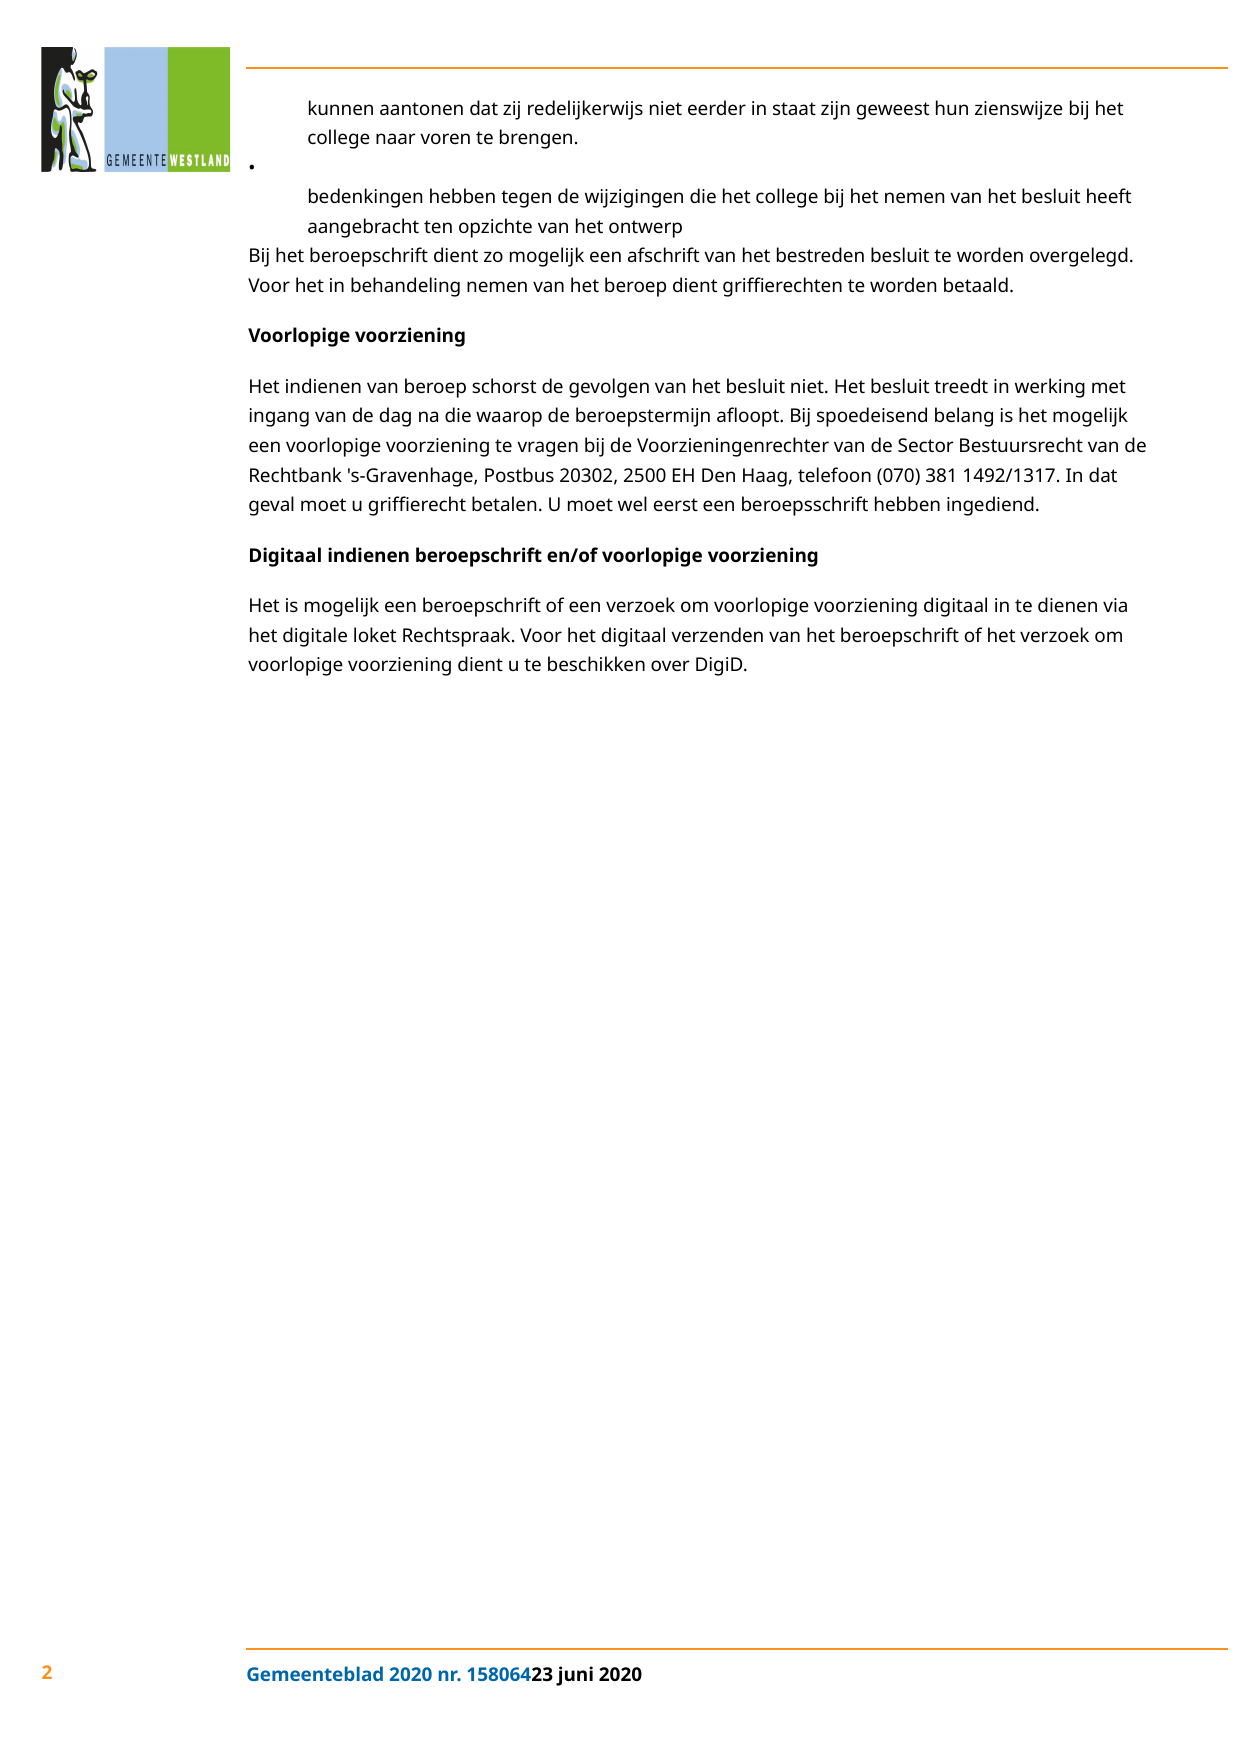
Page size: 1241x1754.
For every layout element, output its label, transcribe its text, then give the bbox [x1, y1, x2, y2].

text Het indienen van beroep schorst de gevolgen van het besluit niet. Het besluit treedt in werking met ingang van de dag na die waarop de beroepstermijn afloopt. Bij spoedeisend belang is het mogelijk een voorlopige voorziening te vragen bij de Voorzieningenrechter van de Sector Bestuursrecht van de Rechtbank 's-Gravenhage, Postbus 20302, 2500 EH Den Haag, telefoon (070) 381 1492/1317. In dat geval moet u griffierecht betalen. U moet wel eerst een beroepsschrift hebben ingediend. [248, 373, 1152, 517]
text Het is mogelijk een beroepschrift of een verzoek om voorlopige voorziening digitaal in te dienen via het digitale loket Rechtspraak. Voor het digitaal verzenden van het beroepschrift of het verzoek om voorlopige voorziening dient u te beschikken over DigiD. [248, 592, 1152, 677]
list bedenkingen hebben tegen de wijzigingen die het college bij het nemen van het besluit heeft aangebracht ten opzichte van het ontwerp [248, 183, 1152, 239]
picture [41, 47, 231, 172]
text Bij het beroepschrift dient zo mogelijk een afschrift van het bestreden besluit te worden overgelegd. Voor het in behandeling nemen van het beroep dient griffierechten te worden betaald. [248, 243, 1152, 298]
list kunnen aantonen dat zij redelijkerwijs niet eerder in staat zijn geweest hun zienswijze bij het college naar voren te brengen. [248, 95, 1152, 150]
text Digitaal indienen beroepschrift en/of voorlopige voorziening [248, 542, 1152, 568]
text Voorlopige voorziening [248, 323, 1152, 348]
